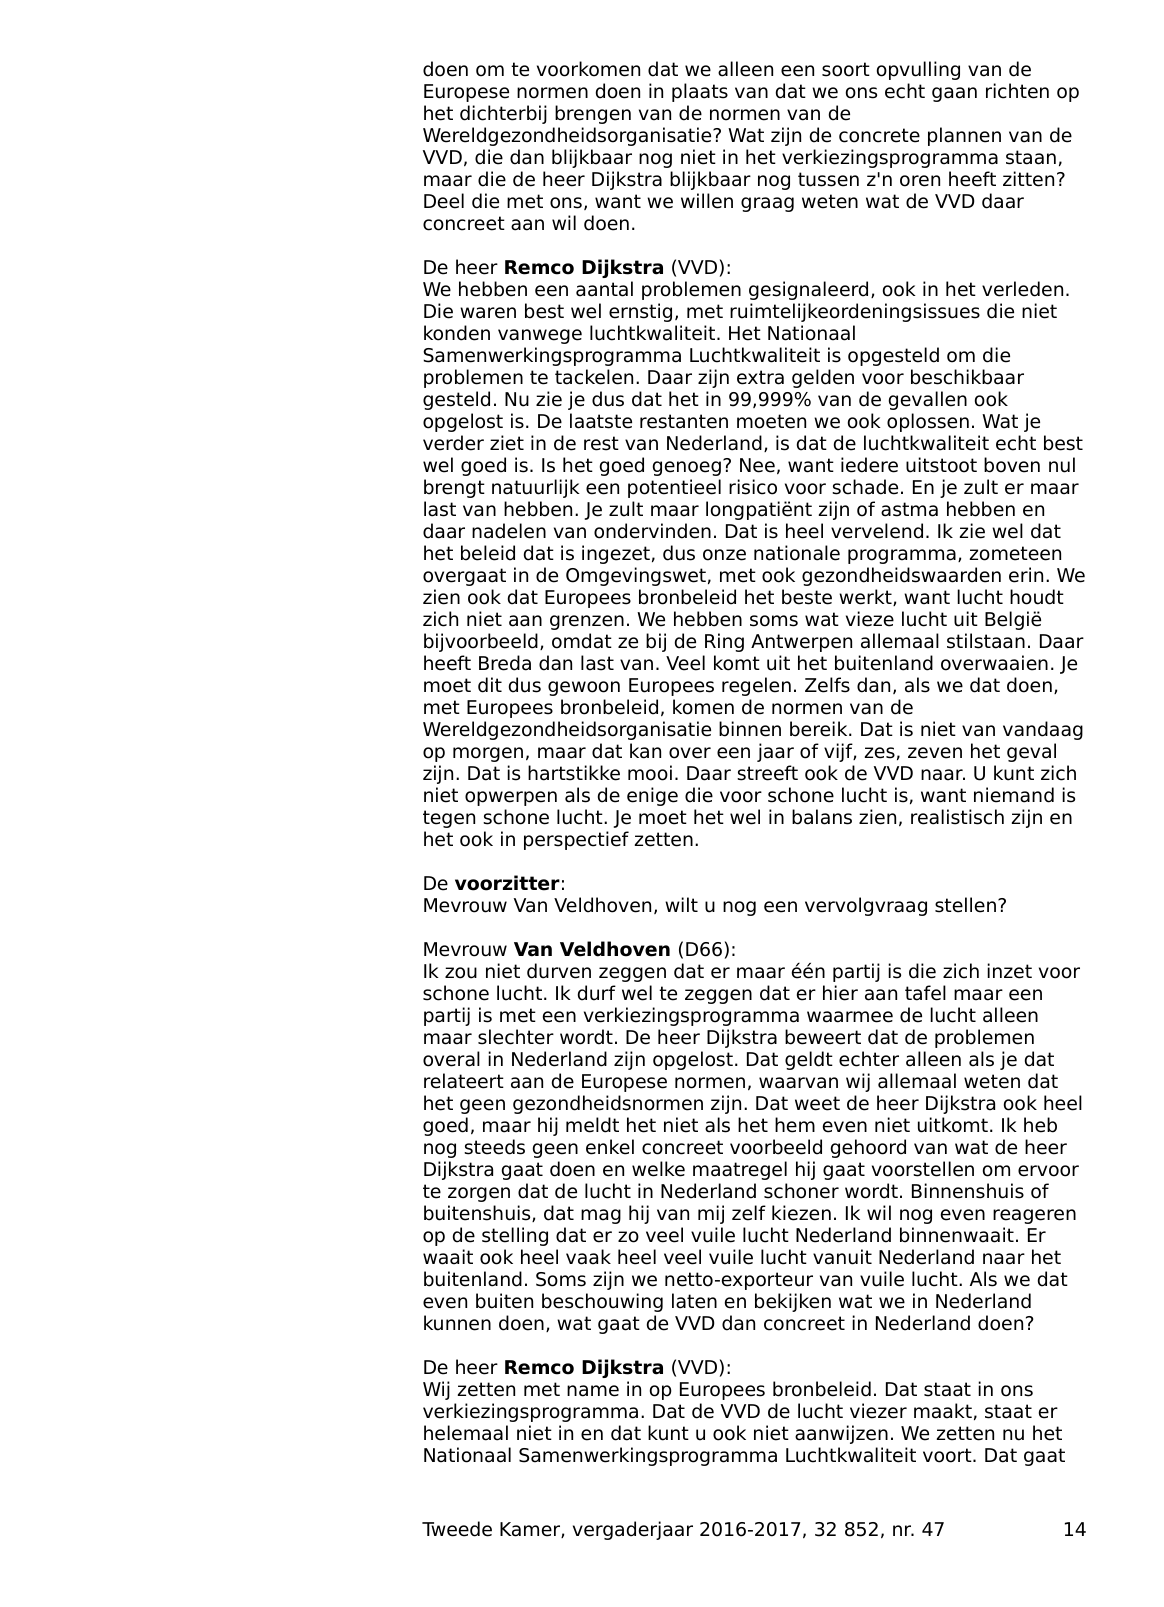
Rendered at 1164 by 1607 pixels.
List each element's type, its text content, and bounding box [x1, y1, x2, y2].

text De heer Remco Dijkstra (VVD): [422, 1357, 1087, 1379]
text De voorzitter: [422, 873, 1087, 895]
text De heer Remco Dijkstra (VVD): [422, 257, 1087, 279]
text We hebben een aantal problemen gesignaleerd, ook in het verleden. Die waren best wel ernstig, met ruimtelijkeordeningsissues die niet konden vanwege luchtkwaliteit. Het Nationaal Samenwerkingsprogramma Luchtkwaliteit is opgesteld om die problemen te tackelen. Daar zijn extra gelden voor beschikbaar gesteld. Nu zie je dus dat het in 99,999% van de gevallen ook opgelost is. De laatste restanten moeten we ook oplossen. Wat je verder ziet in de rest van Nederland, is dat de luchtkwaliteit echt best wel goed is. Is het goed genoeg? Nee, want iedere uitstoot boven nul brengt natuurlijk een potentieel risico voor schade. En je zult er maar last van hebben. Je zult maar longpatiënt zijn of astma hebben en daar nadelen van ondervinden. Dat is heel vervelend. Ik zie wel dat het beleid dat is ingezet, dus onze nationale programma, zometeen overgaat in de Omgevingswet, met ook gezondheidswaarden erin. We zien ook dat Europees bronbeleid het beste werkt, want lucht houdt zich niet aan grenzen. We hebben soms wat vieze lucht uit België bijvoorbeeld, omdat ze bij de Ring Antwerpen allemaal stilstaan. Daar heeft Breda dan last van. Veel komt uit het buitenland overwaaien. Je moet dit dus gewoon Europees regelen. Zelfs dan, als we dat doen, met Europees bronbeleid, komen de normen van de Wereldgezondheidsorganisatie binnen bereik. Dat is niet van vandaag op morgen, maar dat kan over een jaar of vijf, zes, zeven het geval zijn. Dat is hartstikke mooi. Daar streeft ook de VVD naar. U kunt zich niet opwerpen als de enige die voor schone lucht is, want niemand is tegen schone lucht. Je moet het wel in balans zien, realistisch zijn en het ook in perspectief zetten. [422, 279, 1087, 851]
text Mevrouw Van Veldhoven (D66): [422, 939, 1087, 961]
text Mevrouw Van Veldhoven, wilt u nog een vervolgvraag stellen? [422, 895, 1087, 917]
text Wij zetten met name in op Europees bronbeleid. Dat staat in ons verkiezingsprogramma. Dat de VVD de lucht viezer maakt, staat er helemaal niet in en dat kunt u ook niet aanwijzen. We zetten nu het Nationaal Samenwerkingsprogramma Luchtkwaliteit voort. Dat gaat [422, 1379, 1087, 1467]
text doen om te voorkomen dat we alleen een soort opvulling van de Europese normen doen in plaats van dat we ons echt gaan richten op het dichterbij brengen van de normen van de Wereldgezondheidsorganisatie? Wat zijn de concrete plannen van de VVD, die dan blijkbaar nog niet in het verkiezingsprogramma staan, maar die de heer Dijkstra blijkbaar nog tussen z'n oren heeft zitten? Deel die met ons, want we willen graag weten wat de VVD daar concreet aan wil doen. [422, 59, 1087, 235]
text Ik zou niet durven zeggen dat er maar één partij is die zich inzet voor schone lucht. Ik durf wel te zeggen dat er hier aan tafel maar een partij is met een verkiezingsprogramma waarmee de lucht alleen maar slechter wordt. De heer Dijkstra beweert dat de problemen overal in Nederland zijn opgelost. Dat geldt echter alleen als je dat relateert aan de Europese normen, waarvan wij allemaal weten dat het geen gezondheidsnormen zijn. Dat weet de heer Dijkstra ook heel goed, maar hij meldt het niet als het hem even niet uitkomt. Ik heb nog steeds geen enkel concreet voorbeeld gehoord van wat de heer Dijkstra gaat doen en welke maatregel hij gaat voorstellen om ervoor te zorgen dat de lucht in Nederland schoner wordt. Binnenshuis of buitenshuis, dat mag hij van mij zelf kiezen. Ik wil nog even reageren op de stelling dat er zo veel vuile lucht Nederland binnenwaait. Er waait ook heel vaak heel veel vuile lucht vanuit Nederland naar het buitenland. Soms zijn we netto-exporteur van vuile lucht. Als we dat even buiten beschouwing laten en bekijken wat we in Nederland kunnen doen, wat gaat de VVD dan concreet in Nederland doen? [422, 961, 1087, 1334]
